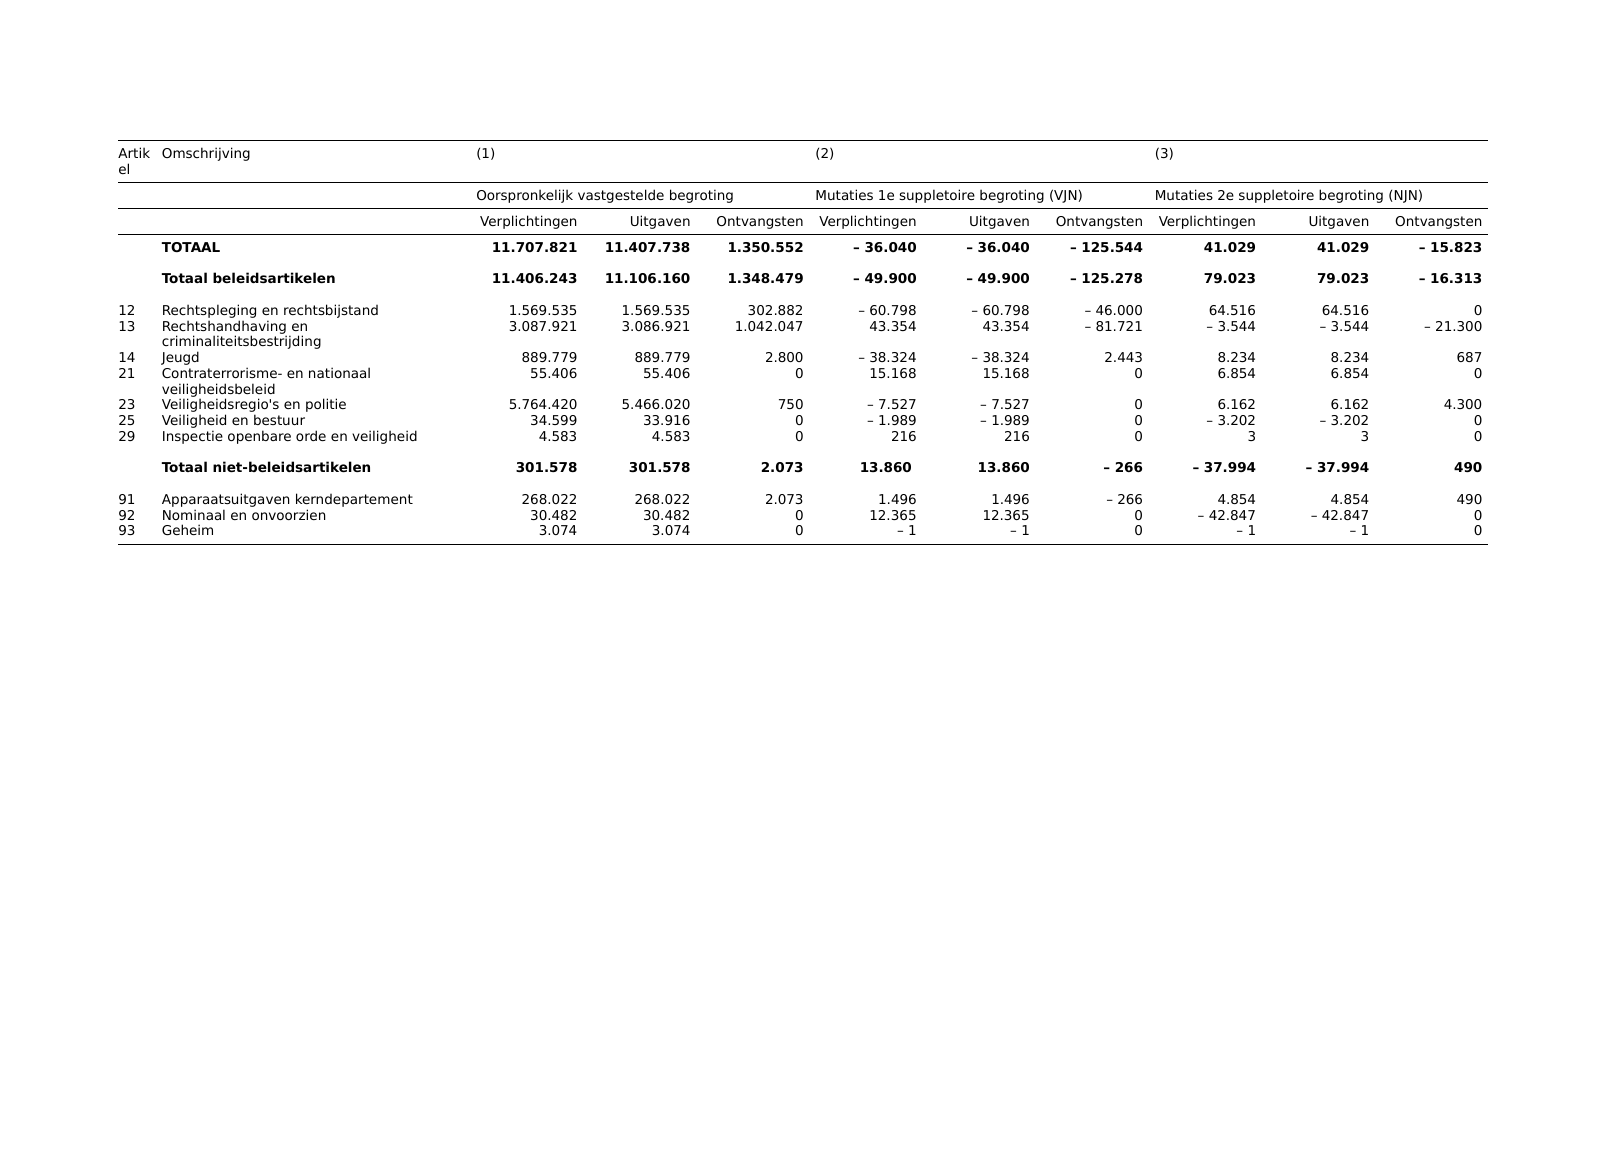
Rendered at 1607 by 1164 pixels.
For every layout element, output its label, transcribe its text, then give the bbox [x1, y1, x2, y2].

table_cell 4.300 [1375, 397, 1488, 413]
table_cell [1375, 287, 1488, 303]
table_cell [923, 256, 1036, 271]
table_cell 490 [1375, 492, 1488, 507]
table_cell [1262, 476, 1375, 492]
table_cell – 42.847 [1262, 507, 1375, 523]
table_cell 0 [696, 507, 809, 523]
table_cell – 3.544 [1262, 319, 1375, 350]
table_cell [1036, 444, 1149, 460]
table_cell 64.516 [1149, 303, 1262, 318]
table_cell 2.073 [696, 492, 809, 507]
table_cell 268.022 [583, 492, 696, 507]
table_cell [923, 287, 1036, 303]
table_cell Ontvangsten [1036, 209, 1149, 234]
table_cell [1375, 444, 1488, 460]
table_cell 0 [696, 366, 809, 397]
table_cell 25 [118, 413, 156, 429]
table_cell 4.583 [470, 429, 583, 444]
table_cell 29 [118, 429, 156, 444]
table_cell – 1 [809, 523, 922, 543]
table_cell 0 [1036, 429, 1149, 444]
table_cell – 49.900 [809, 271, 922, 287]
table_cell [696, 287, 809, 303]
table_cell 0 [696, 523, 809, 543]
table_cell 43.354 [923, 319, 1036, 350]
table_cell [809, 287, 922, 303]
table_cell [1149, 256, 1262, 271]
table_cell Veiligheidsregio's en politie [156, 397, 470, 413]
table_cell 6.162 [1149, 397, 1262, 413]
table_cell 41.029 [1262, 235, 1375, 256]
table_cell – 1 [1149, 523, 1262, 543]
table_cell 1.348.479 [696, 271, 809, 287]
table_cell 30.482 [583, 507, 696, 523]
table_cell [118, 476, 156, 492]
table_cell – 7.527 [809, 397, 922, 413]
table_cell [809, 476, 922, 492]
table_cell Totaal niet-beleidsartikelen [156, 460, 470, 476]
table_cell 3.074 [470, 523, 583, 543]
table_cell 43.354 [809, 319, 922, 350]
table_cell 301.578 [583, 460, 696, 476]
table_cell 0 [696, 413, 809, 429]
table_cell [923, 444, 1036, 460]
table_cell 301.578 [470, 460, 583, 476]
table_cell [118, 209, 156, 234]
table_cell Uitgaven [583, 209, 696, 234]
table_cell [1036, 256, 1149, 271]
table_cell – 37.994 [1262, 460, 1375, 476]
table_cell – 60.798 [809, 303, 922, 318]
table_cell [156, 183, 470, 208]
table_cell – 15.823 [1375, 235, 1488, 256]
table_cell Ontvangsten [696, 209, 809, 234]
table_cell Rechtspleging en rechtsbijstand [156, 303, 470, 318]
table_cell – 36.040 [809, 235, 922, 256]
table_cell – 1 [1262, 523, 1375, 543]
table_cell – 3.544 [1149, 319, 1262, 350]
table_cell 79.023 [1262, 271, 1375, 287]
table_cell 4.854 [1262, 492, 1375, 507]
table_cell 216 [923, 429, 1036, 444]
table_cell 687 [1375, 350, 1488, 366]
table_cell 490 [1375, 460, 1488, 476]
table_cell [156, 209, 470, 234]
table_cell 0 [1375, 303, 1488, 318]
table_cell [118, 271, 156, 287]
table_header (2) [809, 141, 1149, 182]
table_cell 0 [1036, 523, 1149, 543]
table_cell 1.569.535 [470, 303, 583, 318]
table_cell [696, 444, 809, 460]
table_cell – 266 [1036, 492, 1149, 507]
table_cell 5.466.020 [583, 397, 696, 413]
table_cell – 3.202 [1149, 413, 1262, 429]
table_cell [118, 183, 156, 208]
table_cell 889.779 [583, 350, 696, 366]
table_cell 0 [1036, 397, 1149, 413]
table_cell 23 [118, 397, 156, 413]
table_cell [809, 444, 922, 460]
table_cell Mutaties 2e suppletoire begroting (NJN) [1149, 183, 1488, 208]
table_cell 0 [1036, 366, 1149, 397]
table_cell 0 [1375, 507, 1488, 523]
table_header (1) [470, 141, 809, 182]
table_cell 6.854 [1149, 366, 1262, 397]
table_cell [1262, 287, 1375, 303]
table_cell Oorspronkelijk vastgestelde begroting [470, 183, 809, 208]
table_cell 15.168 [809, 366, 922, 397]
table_cell 21 [118, 366, 156, 397]
table_cell 41.029 [1149, 235, 1262, 256]
table_cell [1149, 476, 1262, 492]
table_cell – 46.000 [1036, 303, 1149, 318]
table_cell 2.073 [696, 460, 809, 476]
table_cell Verplichtingen [1149, 209, 1262, 234]
table_cell [156, 287, 470, 303]
table_cell 79.023 [1149, 271, 1262, 287]
table_cell Uitgaven [1262, 209, 1375, 234]
table_cell – 266 [1036, 460, 1149, 476]
table_cell Veiligheid en bestuur [156, 413, 470, 429]
table_cell – 60.798 [923, 303, 1036, 318]
table_cell 0 [1375, 429, 1488, 444]
table_cell [923, 476, 1036, 492]
table_cell [583, 444, 696, 460]
table_cell [118, 287, 156, 303]
table_cell 3 [1262, 429, 1375, 444]
table_cell 3.074 [583, 523, 696, 543]
table_cell 1.496 [809, 492, 922, 507]
table_cell 34.599 [470, 413, 583, 429]
table_cell – 49.900 [923, 271, 1036, 287]
table_cell [696, 256, 809, 271]
table_cell – 3.202 [1262, 413, 1375, 429]
table_cell – 7.527 [923, 397, 1036, 413]
table_cell – 36.040 [923, 235, 1036, 256]
table_cell Geheim [156, 523, 470, 543]
table_cell Uitgaven [923, 209, 1036, 234]
table_cell – 42.847 [1149, 507, 1262, 523]
table_cell 6.854 [1262, 366, 1375, 397]
table_cell 91 [118, 492, 156, 507]
table_cell 0 [1036, 413, 1149, 429]
table_cell [1262, 256, 1375, 271]
table_cell 12 [118, 303, 156, 318]
table_cell 0 [1375, 523, 1488, 543]
table_cell [1375, 476, 1488, 492]
table_cell [118, 444, 156, 460]
table_cell [470, 476, 583, 492]
table_cell 12.365 [923, 507, 1036, 523]
table_cell [156, 256, 470, 271]
table_cell 5.764.420 [470, 397, 583, 413]
table_cell 1.042.047 [696, 319, 809, 350]
table_cell [583, 476, 696, 492]
table_cell 1.350.552 [696, 235, 809, 256]
table_cell 55.406 [470, 366, 583, 397]
table_cell 55.406 [583, 366, 696, 397]
table_cell Verplichtingen [470, 209, 583, 234]
table_cell 8.234 [1149, 350, 1262, 366]
table_cell 64.516 [1262, 303, 1375, 318]
table_cell 0 [1375, 366, 1488, 397]
table_header Artikel [118, 141, 156, 182]
table_cell 15.168 [923, 366, 1036, 397]
table_cell [156, 444, 470, 460]
table_cell – 38.324 [809, 350, 922, 366]
table_cell 1.496 [923, 492, 1036, 507]
table_cell [696, 476, 809, 492]
table_cell 302.882 [696, 303, 809, 318]
table_cell 889.779 [470, 350, 583, 366]
table_cell 0 [696, 429, 809, 444]
table_cell – 16.313 [1375, 271, 1488, 287]
table_cell 11.106.160 [583, 271, 696, 287]
table_cell [1375, 256, 1488, 271]
table_cell 0 [1036, 507, 1149, 523]
table_cell 0 [1375, 413, 1488, 429]
table_cell – 1 [923, 523, 1036, 543]
table_cell 8.234 [1262, 350, 1375, 366]
table_header Omschrijving [156, 141, 470, 182]
table_cell [118, 235, 156, 256]
table_cell 12.365 [809, 507, 922, 523]
table_cell – 125.278 [1036, 271, 1149, 287]
table_header (3) [1149, 141, 1488, 182]
table_cell [583, 287, 696, 303]
table_cell 93 [118, 523, 156, 543]
table_cell 13.860 [809, 460, 922, 476]
table_cell Ontvangsten [1375, 209, 1488, 234]
table_cell [1036, 476, 1149, 492]
table_cell [1149, 444, 1262, 460]
table_cell 6.162 [1262, 397, 1375, 413]
table_cell [118, 256, 156, 271]
table_cell 216 [809, 429, 922, 444]
table_cell [583, 256, 696, 271]
table_cell – 1.989 [809, 413, 922, 429]
table_cell 4.583 [583, 429, 696, 444]
table_cell Inspectie openbare orde en veiligheid [156, 429, 470, 444]
table_cell [1036, 287, 1149, 303]
table_cell Nominaal en onvoorzien [156, 507, 470, 523]
table_cell 4.854 [1149, 492, 1262, 507]
table_cell – 37.994 [1149, 460, 1262, 476]
table_cell – 81.721 [1036, 319, 1149, 350]
table_cell 268.022 [470, 492, 583, 507]
table_cell [1262, 444, 1375, 460]
table_cell 11.407.738 [583, 235, 696, 256]
table_cell 11.707.821 [470, 235, 583, 256]
table_cell Jeugd [156, 350, 470, 366]
table_cell 13 [118, 319, 156, 350]
table_cell [470, 256, 583, 271]
table_cell 13.860 [923, 460, 1036, 476]
table_cell 3.087.921 [470, 319, 583, 350]
table_cell 30.482 [470, 507, 583, 523]
table_cell – 1.989 [923, 413, 1036, 429]
table_cell – 21.300 [1375, 319, 1488, 350]
table_cell 14 [118, 350, 156, 366]
table_cell 2.800 [696, 350, 809, 366]
table_cell Verplichtingen [809, 209, 922, 234]
table_cell Totaal beleidsartikelen [156, 271, 470, 287]
table_cell Contraterrorisme- en nationaal veiligheidsbeleid [156, 366, 470, 397]
table_cell TOTAAL [156, 235, 470, 256]
table_cell [156, 476, 470, 492]
table_cell 11.406.243 [470, 271, 583, 287]
table_cell – 38.324 [923, 350, 1036, 366]
table_cell [118, 460, 156, 476]
table_cell 3 [1149, 429, 1262, 444]
table_cell [470, 287, 583, 303]
table_cell 3.086.921 [583, 319, 696, 350]
table_cell 1.569.535 [583, 303, 696, 318]
table_cell 92 [118, 507, 156, 523]
table_cell Mutaties 1e suppletoire begroting (VJN) [809, 183, 1149, 208]
table_cell Apparaatsuitgaven kerndepartement [156, 492, 470, 507]
table_cell 2.443 [1036, 350, 1149, 366]
table_cell Rechtshandhaving en criminaliteitsbestrijding [156, 319, 470, 350]
table_cell 750 [696, 397, 809, 413]
table_cell – 125.544 [1036, 235, 1149, 256]
table_cell [809, 256, 922, 271]
table_cell [470, 444, 583, 460]
table_cell [1149, 287, 1262, 303]
table_cell 33.916 [583, 413, 696, 429]
